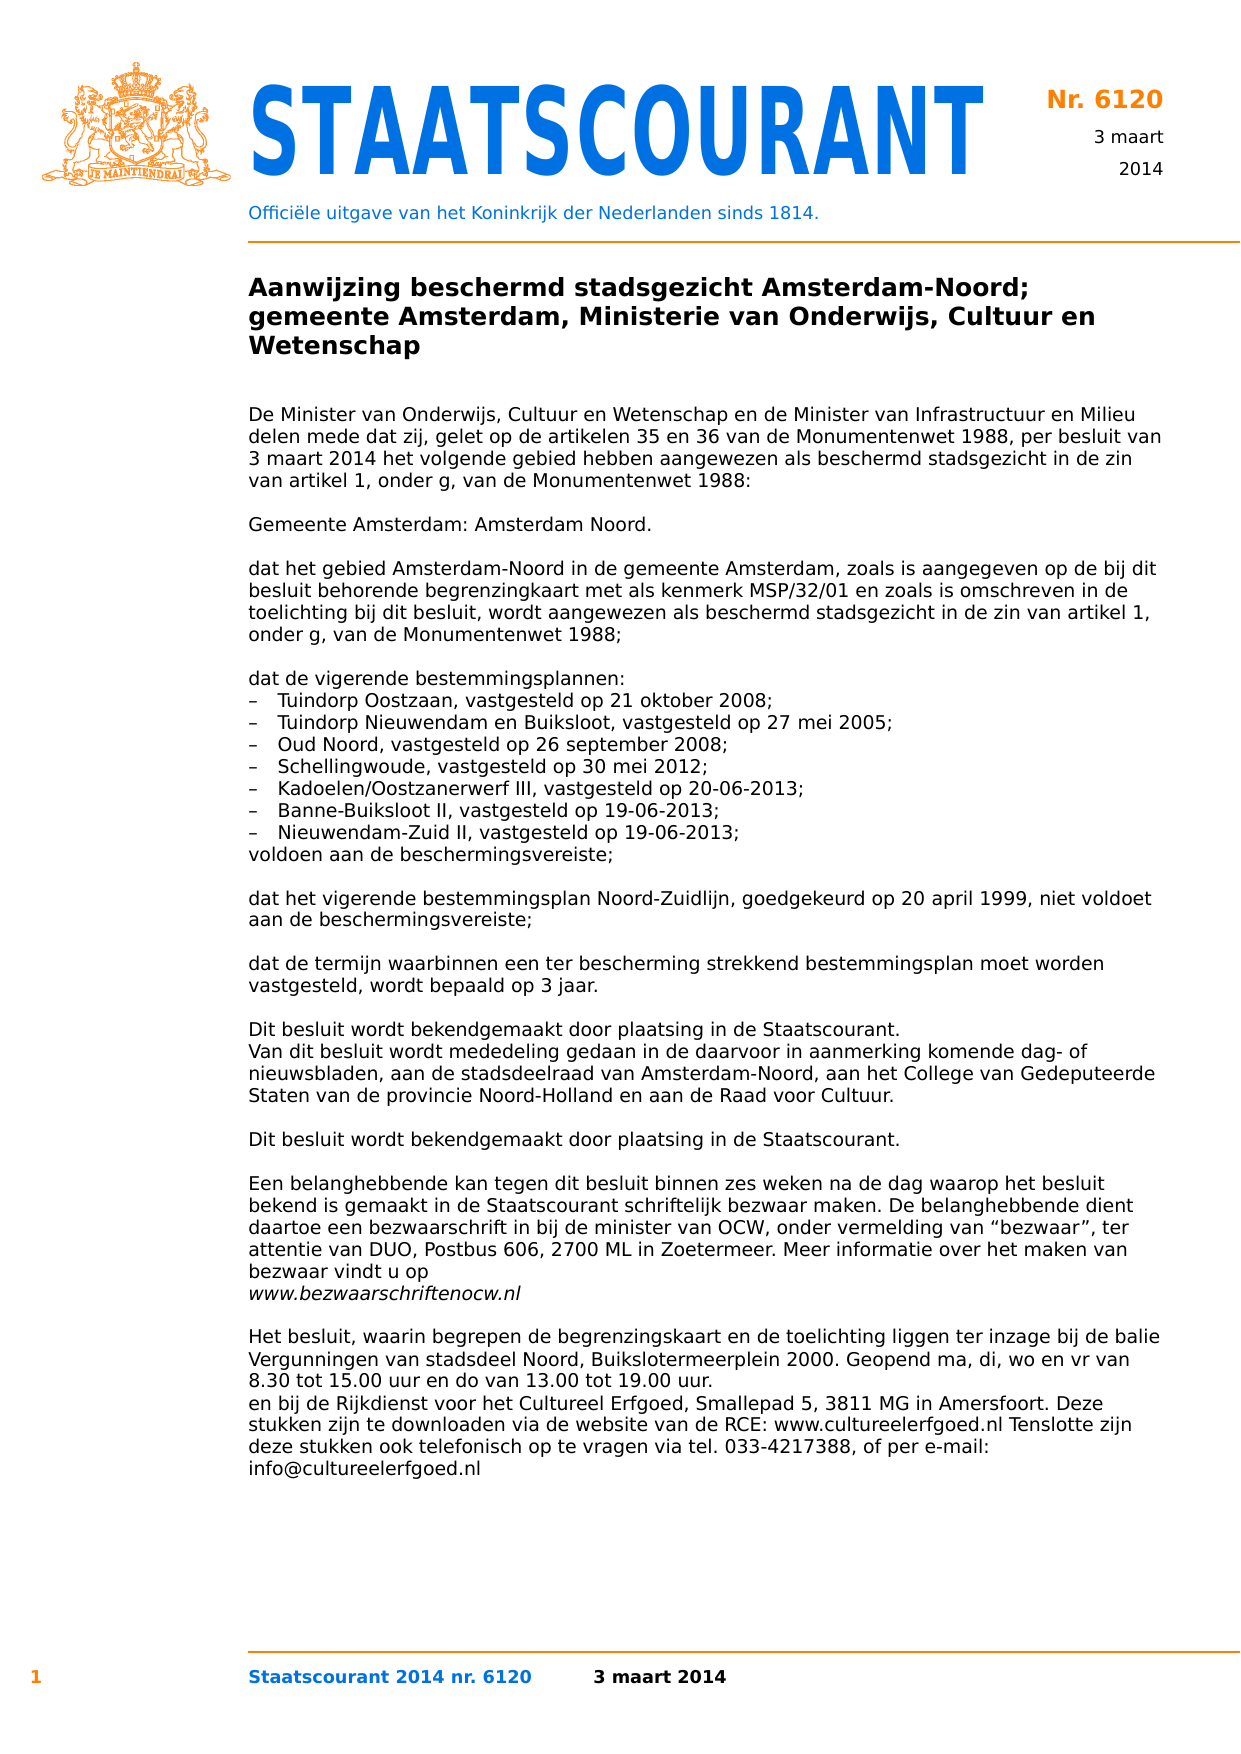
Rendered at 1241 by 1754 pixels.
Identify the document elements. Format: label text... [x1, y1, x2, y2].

text dat de vigerende bestemmingsplannen: [248, 668, 1163, 690]
text Een belanghebbende kan tegen dit besluit binnen zes weken na de dag waarop het besluit bekend is gemaakt in de Staatscourant schriftelijk bezwaar maken. De belanghebbende dient daartoe een bezwaarschrift in bij de minister van OCW, onder vermelding van “bezwaar”, ter attentie van DUO, Postbus 606, 2700 ML in Zoetermeer. Meer informatie over het maken van bezwaar vindt u op [248, 1173, 1163, 1283]
text – Nieuwendam-Zuid II, vastgesteld op 19-06-2013; [248, 822, 1163, 843]
text – Banne-Buiksloot II, vastgesteld op 19-06-2013; [248, 799, 1163, 822]
table_header STAATSCOURANT [248, 62, 998, 203]
text dat de termijn waarbinnen een ter bescherming strekkend bestemmingsplan moet worden vastgesteld, wordt bepaald op 3 jaar. [248, 953, 1163, 997]
text – Oud Noord, vastgesteld op 26 september 2008; [248, 734, 1163, 756]
text Dit besluit wordt bekendgemaakt door plaatsing in de Staatscourant. [248, 1019, 1163, 1041]
picture [41, 62, 231, 186]
table_header Nr. 6120 [998, 62, 1240, 121]
text dat het vigerende bestemmingsplan Noord-Zuidlijn, goedgekeurd op 20 april 1999, niet voldoet aan de beschermingsvereiste; [248, 887, 1163, 931]
table_header [25, 62, 248, 241]
text Gemeente Amsterdam: Amsterdam Noord. [248, 514, 1163, 536]
text voldoen aan de beschermingsvereiste; [248, 843, 1163, 866]
table_cell 2014 [998, 153, 1240, 203]
table_cell Officiële uitgave van het Koninkrijk der Nederlanden sinds 1814. [248, 203, 1240, 241]
text – Kadoelen/Oostzanerwerf III, vastgesteld op 20-06-2013; [248, 778, 1163, 799]
text – Tuindorp Oostzaan, vastgesteld op 21 oktober 2008; [248, 690, 1163, 712]
text www.bezwaarschriftenocw.nl [248, 1283, 1163, 1304]
text dat het gebied Amsterdam-Noord in de gemeente Amsterdam, zoals is aangegeven op de bij dit besluit behorende begrenzingkaart met als kenmerk MSP/32/01 en zoals is omschreven in de toelichting bij dit besluit, wordt aangewezen als beschermd stadsgezicht in de zin van artikel 1, onder g, van de Monumentenwet 1988; [248, 558, 1163, 646]
table_cell 3 maart [998, 121, 1240, 153]
text Het besluit, waarin begrepen de begrenzingskaart en de toelichting liggen ter inzage bij de balie Vergunningen van stadsdeel Noord, Buikslotermeerplein 2000. Geopend ma, di, wo en vr van 8.30 tot 15.00 uur en do van 13.00 tot 19.00 uur. [248, 1326, 1163, 1392]
text Van dit besluit wordt mededeling gedaan in de daarvoor in aanmerking komende dag- of nieuwsbladen, aan de stadsdeelraad van Amsterdam-Noord, aan het College van Gedeputeerde Staten van de provincie Noord-Holland en aan de Raad voor Cultuur. [248, 1041, 1163, 1107]
text – Tuindorp Nieuwendam en Buiksloot, vastgesteld op 27 mei 2005; [248, 712, 1163, 734]
text De Minister van Onderwijs, Cultuur en Wetenschap en de Minister van Infrastructuur en Milieu delen mede dat zij, gelet op de artikelen 35 en 36 van de Monumentenwet 1988, per besluit van 3 maart 2014 het volgende gebied hebben aangewezen als beschermd stadsgezicht in de zin van artikel 1, onder g, van de Monumentenwet 1988: [248, 404, 1163, 492]
subtitle Aanwijzing beschermd stadsgezicht Amsterdam-Noord; gemeente Amsterdam, Ministerie van Onderwijs, Cultuur en Wetenschap [248, 273, 1163, 361]
text – Schellingwoude, vastgesteld op 30 mei 2012; [248, 756, 1163, 778]
text Dit besluit wordt bekendgemaakt door plaatsing in de Staatscourant. [248, 1129, 1163, 1151]
text en bij de Rijkdienst voor het Cultureel Erfgoed, Smallepad 5, 3811 MG in Amersfoort. Deze stukken zijn te downloaden via de website van de RCE: www.cultureelerfgoed.nl Tenslotte zijn deze stukken ook telefonisch op te vragen via tel. 033-4217388, of per e-mail: info@cultureelerfgoed.nl [248, 1392, 1163, 1480]
